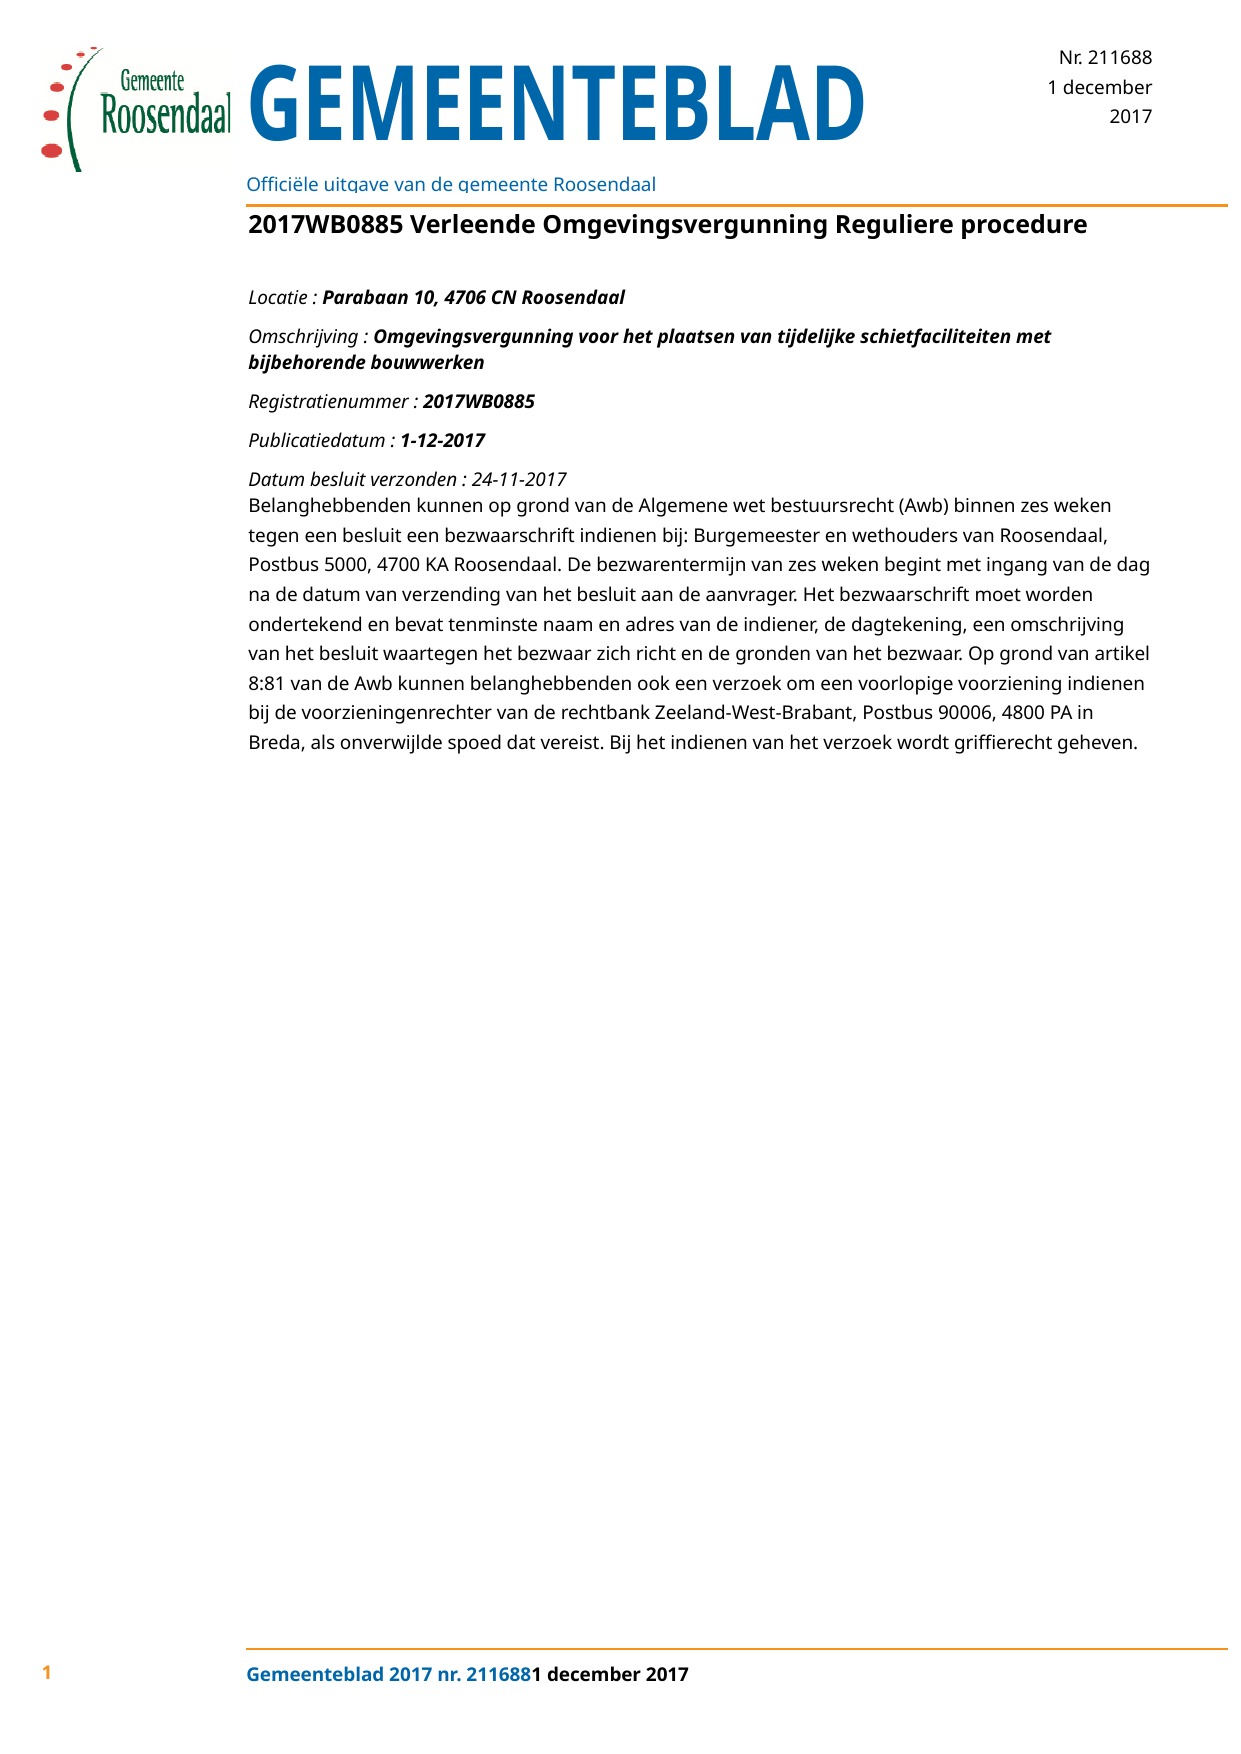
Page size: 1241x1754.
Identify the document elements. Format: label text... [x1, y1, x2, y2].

text 2017WB0885 Verleende Omgevingsvergunning Reguliere procedure [248, 207, 1152, 241]
picture [41, 47, 231, 172]
text Belanghebbenden kunnen op grond van de Algemene wet bestuursrecht (Awb) binnen zes weken tegen een besluit een bezwaarschrift indienen bij: Burgemeester en wethouders van Roosendaal, Postbus 5000, 4700 KA Roosendaal. De bezwarentermijn van zes weken begint met ingang van de dag na de datum van verzending van het besluit aan de aanvrager. Het bezwaarschrift moet worden ondertekend en bevat tenminste naam en adres van de indiener, de dagtekening, een omschrijving van het besluit waartegen het bezwaar zich richt en de gronden van het bezwaar. Op grond van artikel 8:81 van de Awb kunnen belanghebbenden ook een verzoek om een voorlopige voorziening indienen bij de voorzieningenrechter van de rechtbank Zeeland-West-Brabant, Postbus 90006, 4800 PA in Breda, als onverwijlde spoed dat vereist. Bij het indienen van het verzoek wordt griffierecht geheven. [248, 492, 1152, 755]
text Locatie : Parabaan 10, 4706 CN Roosendaal [248, 284, 1152, 309]
text Datum besluit verzonden : 24-11-2017 [248, 467, 1152, 492]
text Omschrijving : Omgevingsvergunning voor het plaatsen van tijdelijke schietfaciliteiten met bijbehorende bouwwerken [248, 323, 1152, 374]
text Publicatiedatum : 1-12-2017 [248, 427, 1152, 453]
text Registratienummer : 2017WB0885 [248, 388, 1152, 414]
